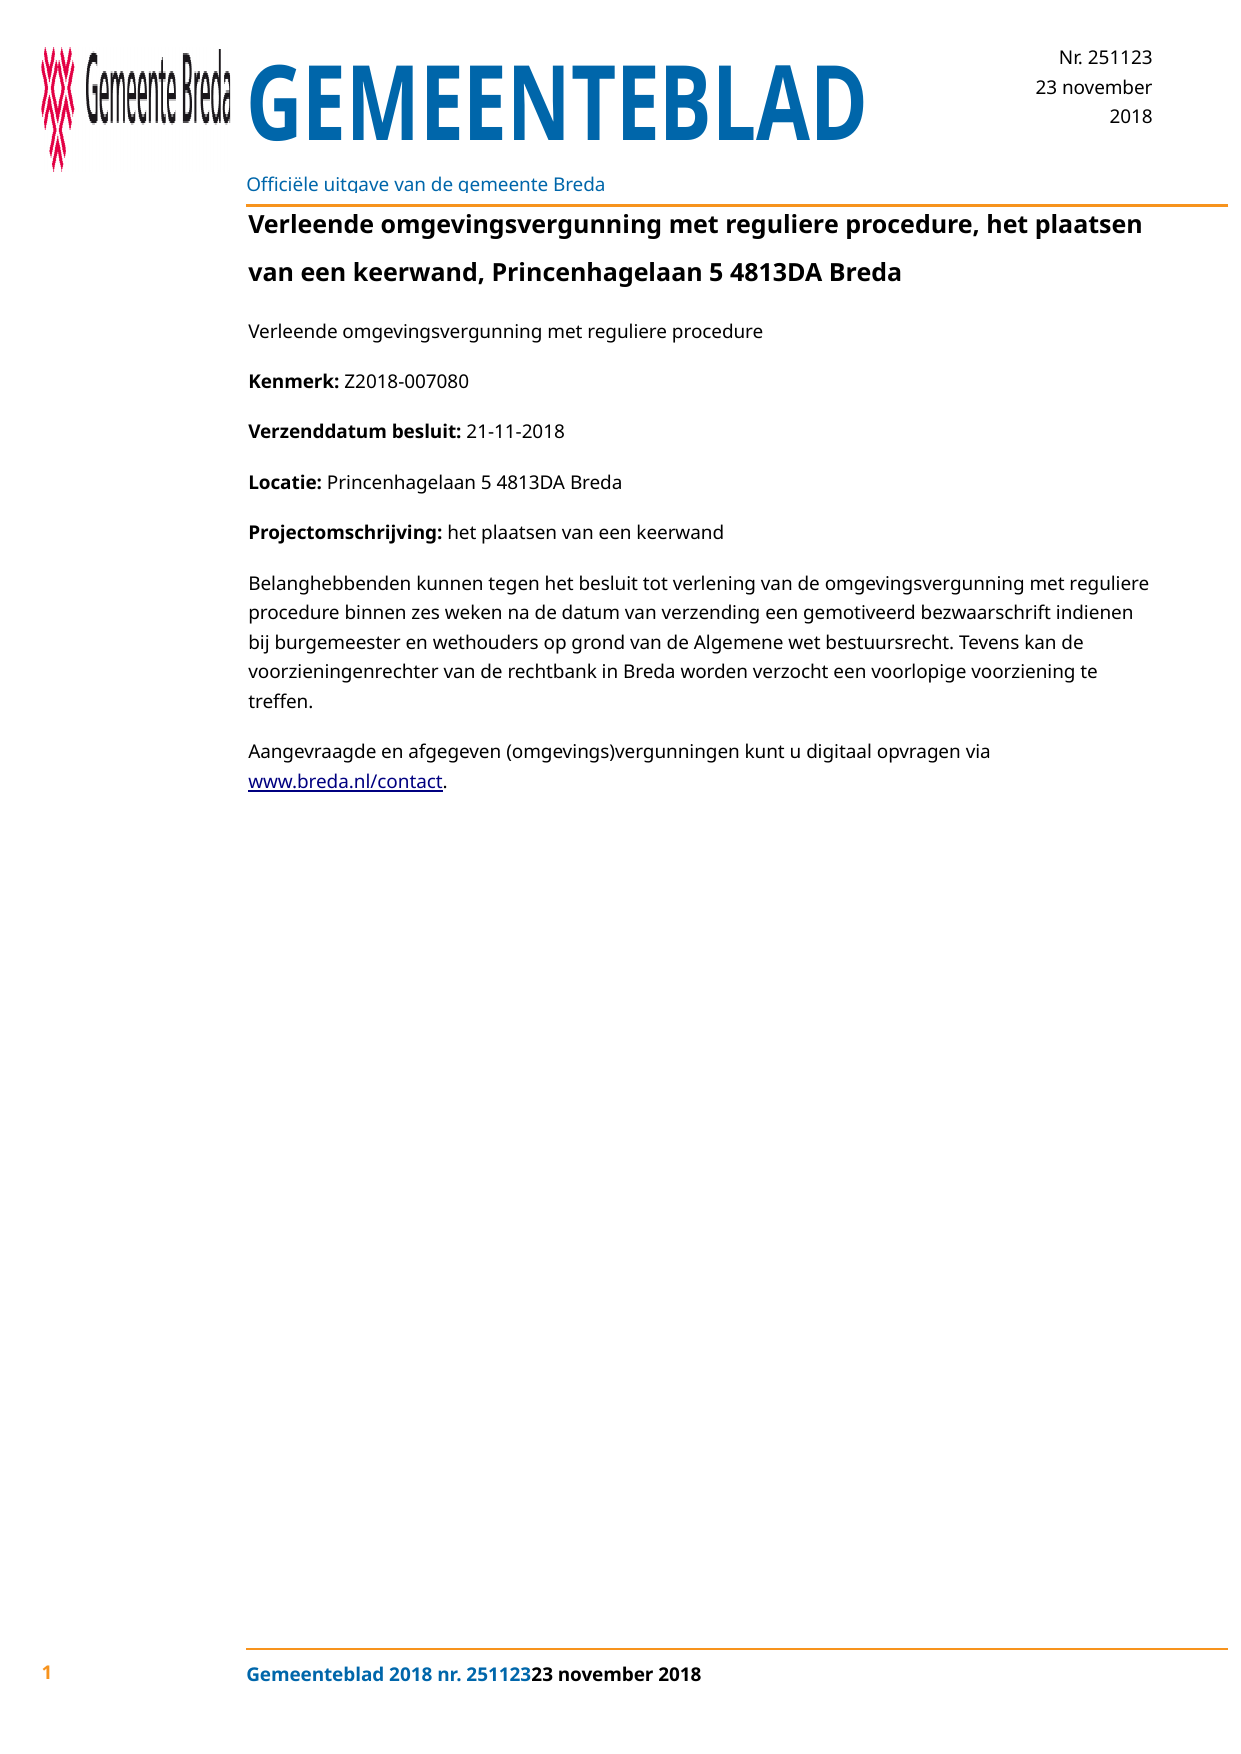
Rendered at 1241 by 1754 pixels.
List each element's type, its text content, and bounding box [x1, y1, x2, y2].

picture [41, 47, 231, 172]
text Verleende omgevingsvergunning met reguliere procedure, het plaatsen van een keerwand, Princenhagelaan 5 4813DA Breda [248, 207, 1152, 288]
text Belanghebbenden kunnen tegen het besluit tot verlening van de omgevingsvergunning met reguliere procedure binnen zes weken na de datum van verzending een gemotiveerd bezwaarschrift indienen bij burgemeester en wethouders op grond van de Algemene wet bestuursrecht. Tevens kan de voorzieningenrechter van de rechtbank in Breda worden verzocht een voorlopige voorziening te treffen. [248, 570, 1152, 714]
text Verzenddatum besluit: 21-11-2018 [248, 419, 1152, 444]
text Kenmerk: Z2018-007080 [248, 368, 1152, 394]
text Verleende omgevingsvergunning met reguliere procedure [248, 318, 1152, 344]
text Aangevraagde en afgegeven (omgevings)vergunningen kunt u digitaal opvragen via www.breda.nl/contact. [248, 739, 1152, 794]
text Locatie: Princenhagelaan 5 4813DA Breda [248, 469, 1152, 495]
text Projectomschrijving: het plaatsen van een keerwand [248, 519, 1152, 545]
